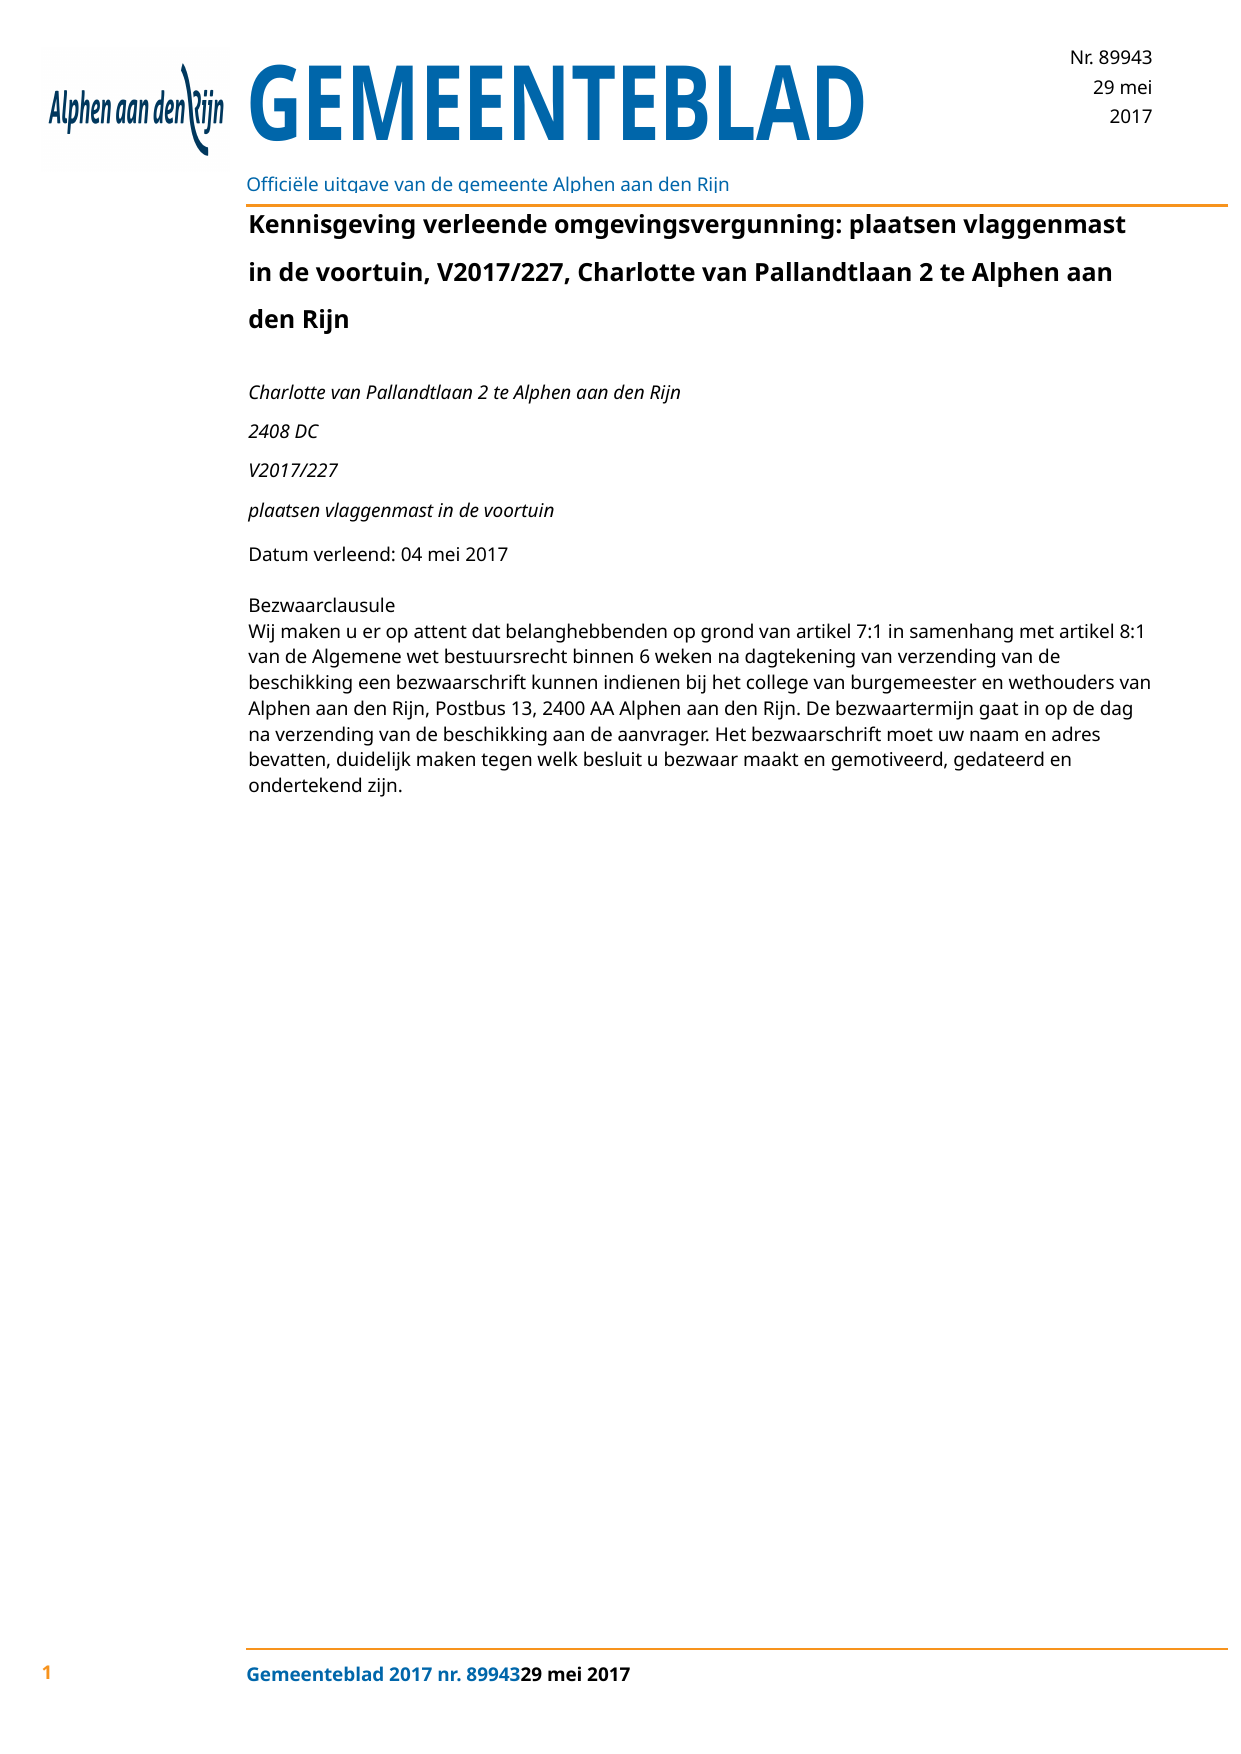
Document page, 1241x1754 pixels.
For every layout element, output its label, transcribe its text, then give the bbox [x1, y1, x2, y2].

text Charlotte van Pallandtlaan 2 te Alphen aan den Rijn [248, 379, 1152, 405]
picture [41, 47, 231, 172]
text Kennisgeving verleende omgevingsvergunning: plaatsen vlaggenmast in de voortuin, V2017/227, Charlotte van Pallandtlaan 2 te Alphen aan den Rijn [248, 207, 1152, 336]
text 2408 DC [248, 418, 1152, 444]
text Datum verleend: 04 mei 2017 [248, 541, 1152, 567]
text V2017/227 [248, 458, 1152, 483]
text Wij maken u er op attent dat belanghebbenden op grond van artikel 7:1 in samenhang met artikel 8:1 van de Algemene wet bestuursrecht binnen 6 weken na dagtekening van verzending van de beschikking een bezwaarschrift kunnen indienen bij het college van burgemeester en wethouders van Alphen aan den Rijn, Postbus 13, 2400 AA Alphen aan den Rijn. De bezwaartermijn gaat in op de dag na verzending van de beschikking aan de aanvrager. Het bezwaarschrift moet uw naam en adres bevatten, duidelijk maken tegen welk besluit u bezwaar maakt en gemotiveerd, gedateerd en ondertekend zijn. [248, 618, 1152, 798]
text Bezwaarclausule [248, 592, 1152, 618]
text plaatsen vlaggenmast in de voortuin [248, 497, 1152, 523]
